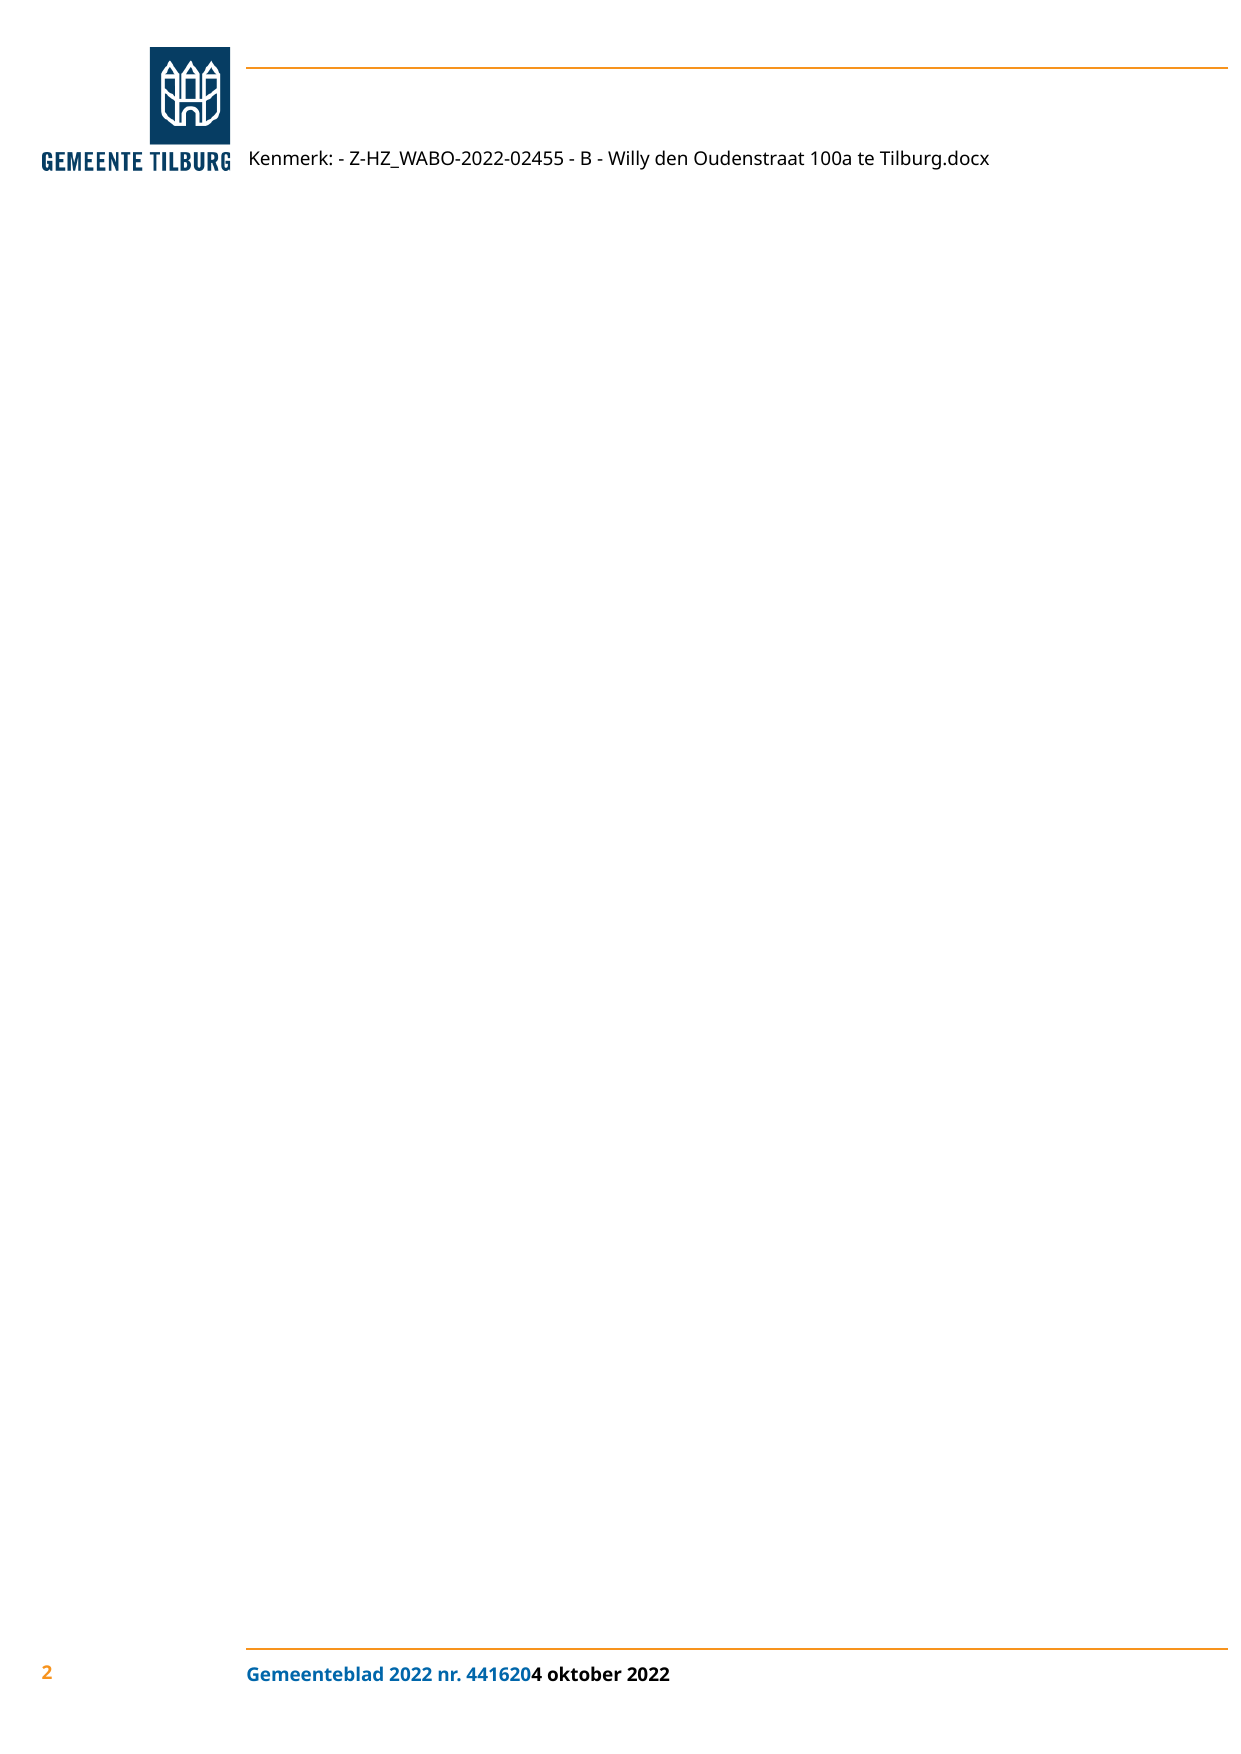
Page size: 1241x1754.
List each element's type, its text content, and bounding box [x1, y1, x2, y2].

text Kenmerk: - Z-HZ_WABO-2022-02455 - B - Willy den Oudenstraat 100a te Tilburg.docx [248, 145, 1152, 171]
picture [41, 47, 231, 172]
